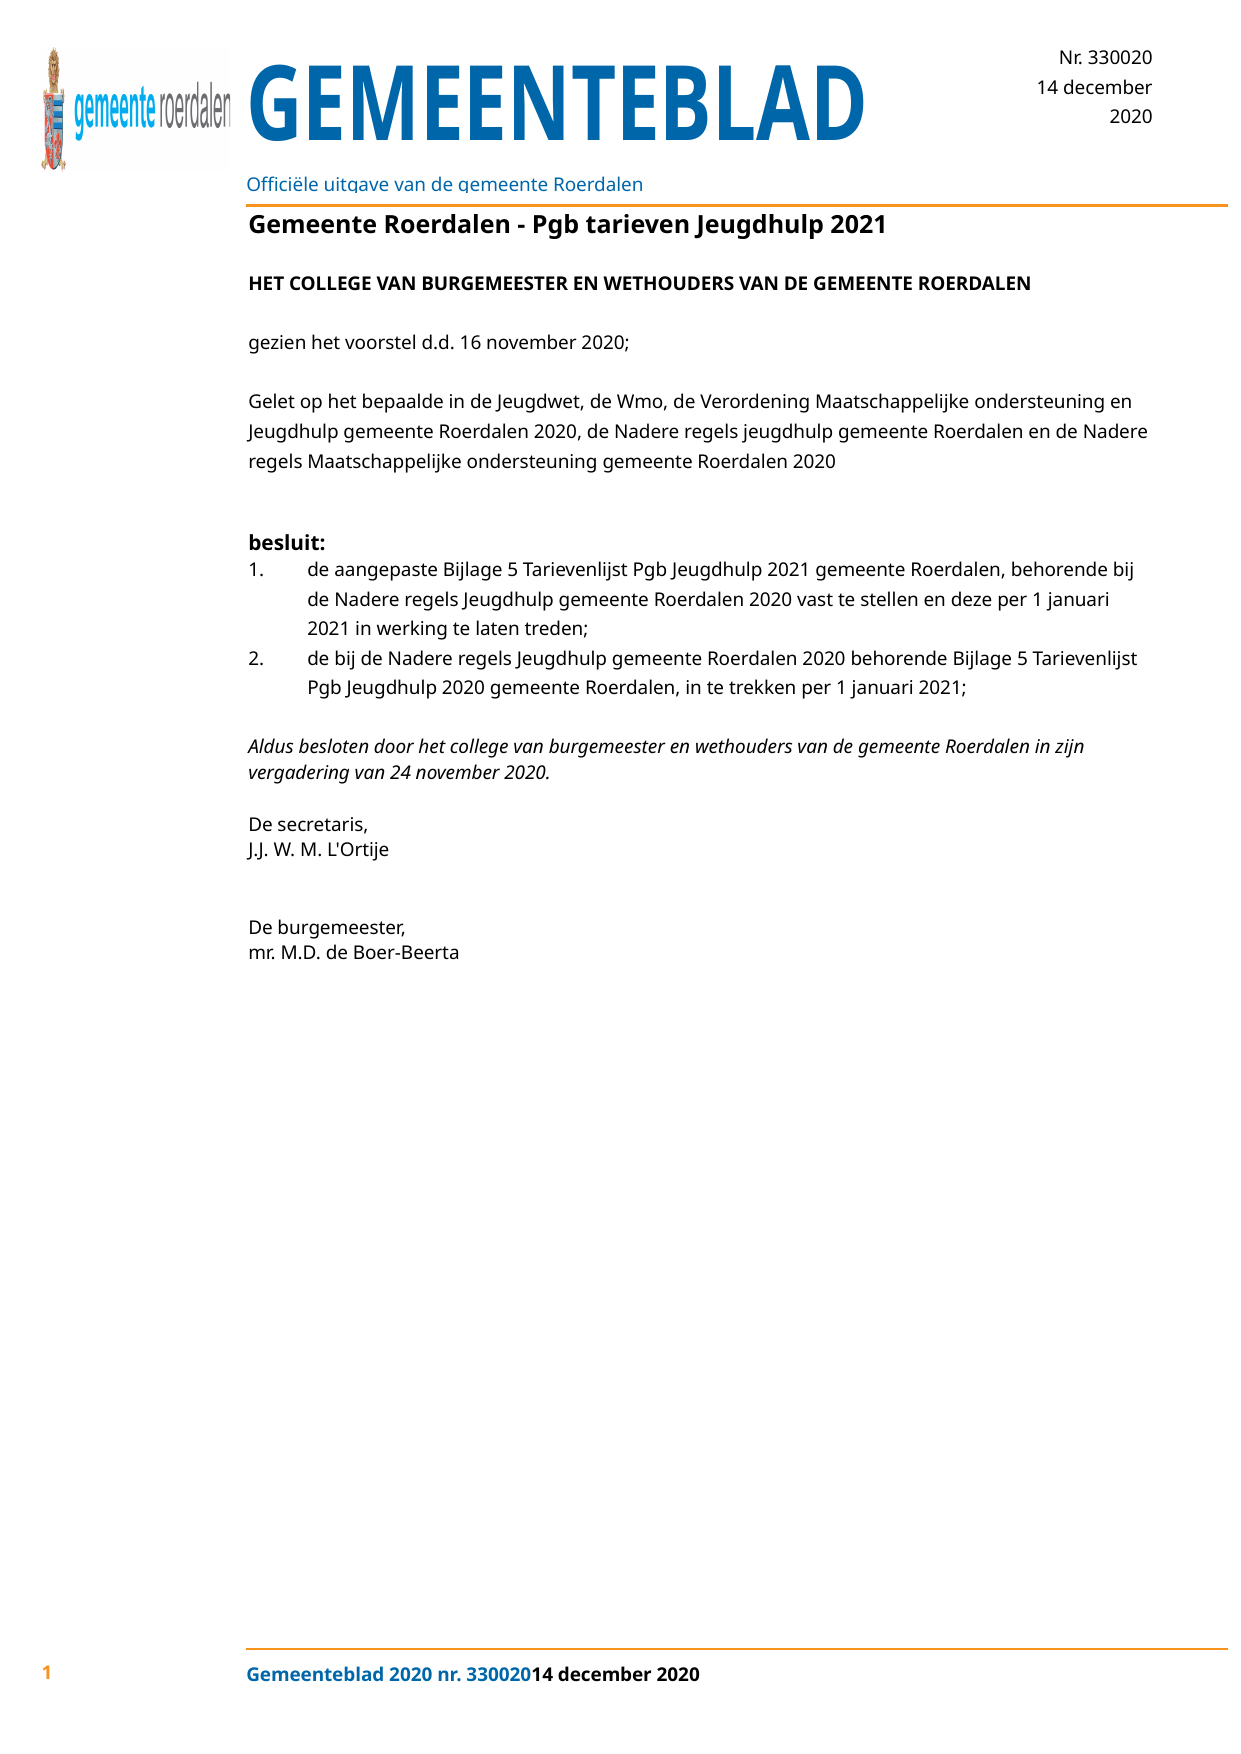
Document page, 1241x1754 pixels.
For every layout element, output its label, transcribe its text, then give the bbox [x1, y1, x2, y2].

list de bij de Nadere regels Jeugdhulp gemeente Roerdalen 2020 behorende Bijlage 5 Tarievenlijst Pgb Jeugdhulp 2020 gemeente Roerdalen, in te trekken per 1 januari 2021; [248, 645, 1152, 700]
text Gemeente Roerdalen - Pgb tarieven Jeugdhulp 2021 [248, 207, 1152, 241]
text Gelet op het bepaalde in de Jeugdwet, de Wmo, de Verordening Maatschappelijke ondersteuning en Jeugdhulp gemeente Roerdalen 2020, de Nadere regels jeugdhulp gemeente Roerdalen en de Nadere regels Maatschappelijke ondersteuning gemeente Roerdalen 2020 [248, 389, 1152, 473]
picture [41, 47, 231, 172]
text Aldus besloten door het college van burgemeester en wethouders van de gemeente Roerdalen in zijn vergadering van 24 november 2020. [248, 734, 1152, 785]
text De burgemeester, [248, 914, 1152, 939]
text mr. M.D. de Boer-Beerta [248, 939, 1152, 965]
text gezien het voorstel d.d. 16 november 2020; [248, 329, 1152, 355]
list de aangepaste Bijlage 5 Tarievenlijst Pgb Jeugdhulp 2021 gemeente Roerdalen, behorende bij de Nadere regels Jeugdhulp gemeente Roerdalen 2020 vast te stellen en deze per 1 januari 2021 in werking te laten treden; [248, 556, 1152, 641]
text De secretaris, [248, 811, 1152, 837]
text besluit: [248, 528, 1152, 556]
text HET COLLEGE VAN BURGEMEESTER EN WETHOUDERS VAN DE GEMEENTE ROERDALEN [248, 270, 1152, 296]
text J.J. W. M. L'Ortije [248, 837, 1152, 862]
